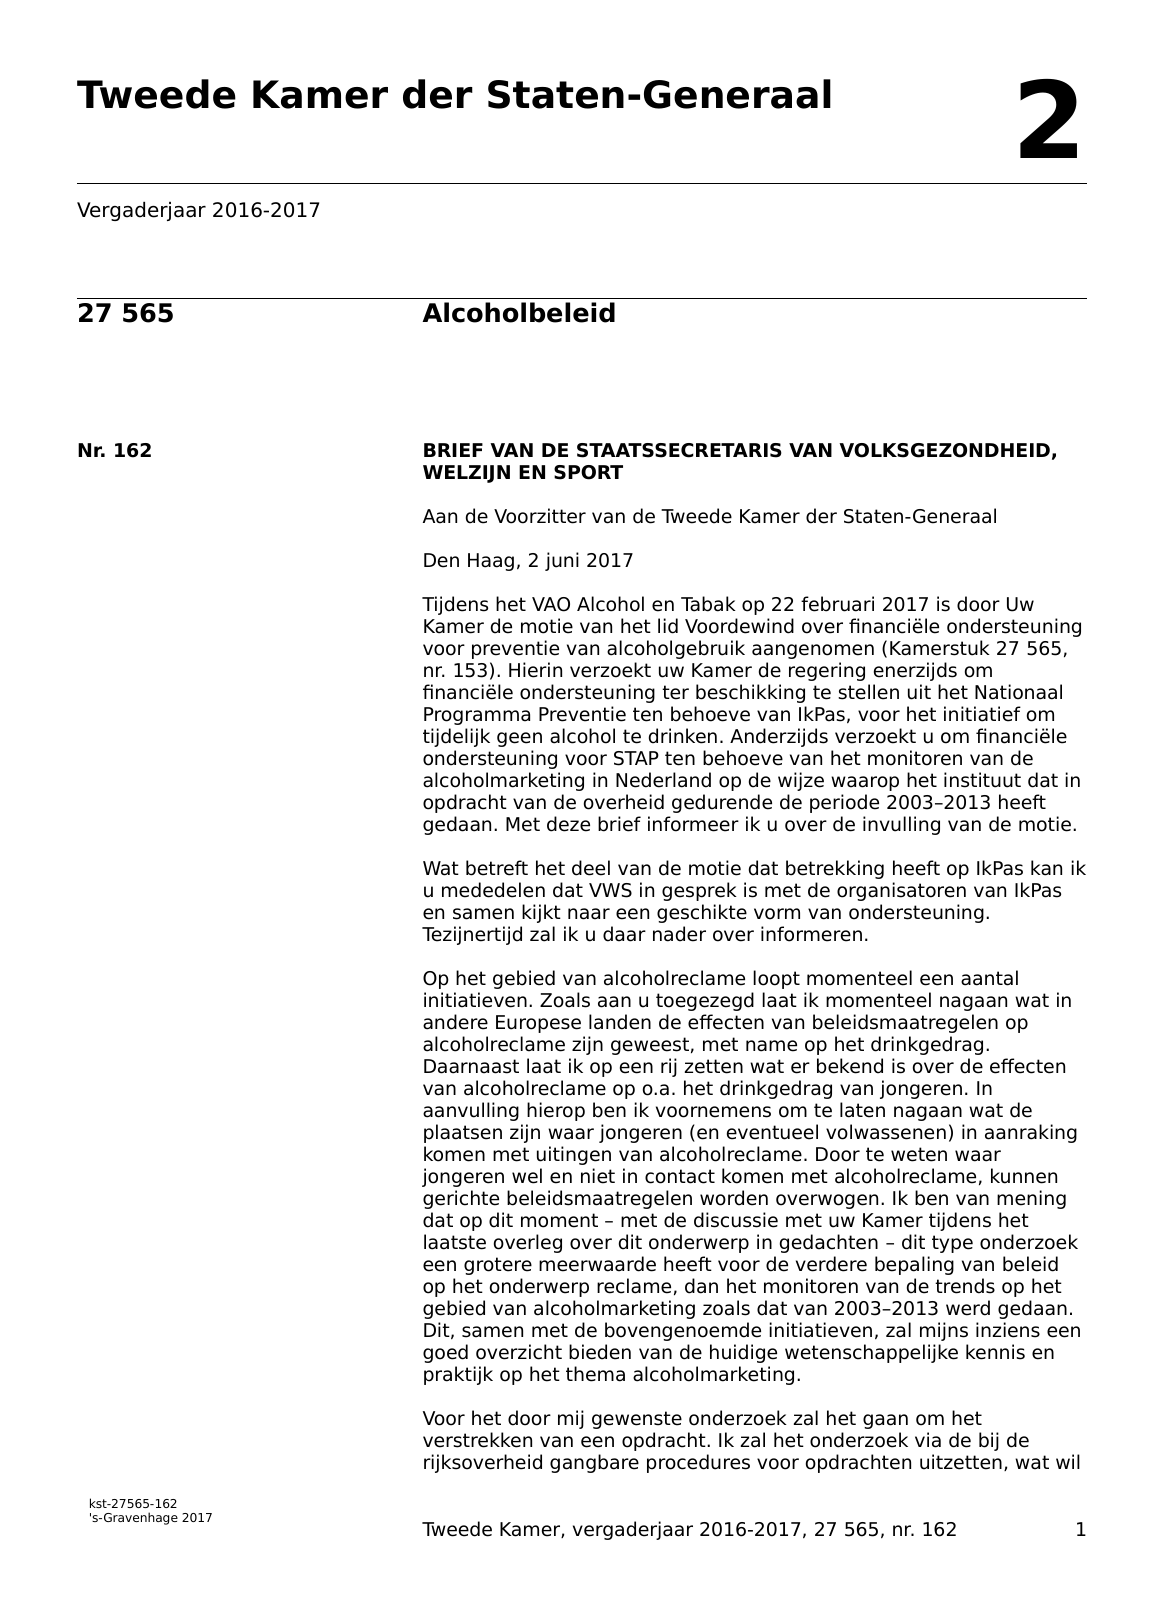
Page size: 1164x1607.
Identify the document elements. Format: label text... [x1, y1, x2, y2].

table_header 2 [886, 59, 1087, 183]
subtitle Nr. 162 BRIEF VAN DE STAATSSECRETARIS VAN VOLKSGEZONDHEID, WELZIJN EN SPORT [77, 440, 1087, 484]
subtitle 27 565 Alcoholbeleid [77, 299, 1087, 329]
text kst-27565-162 [88, 1497, 323, 1511]
text Tijdens het VAO Alcohol en Tabak op 22 februari 2017 is door Uw Kamer de motie van het lid Voordewind over financiële ondersteuning voor preventie van alcoholgebruik aangenomen (Kamerstuk 27 565, nr. 153). Hierin verzoekt uw Kamer de regering enerzijds om financiële ondersteuning ter beschikking te stellen uit het Nationaal Programma Preventie ten behoeve van IkPas, voor het initiatief om tijdelijk geen alcohol te drinken. Anderzijds verzoekt u om financiële ondersteuning voor STAP ten behoeve van het monitoren van de alcoholmarketing in Nederland op de wijze waarop het instituut dat in opdracht van de overheid gedurende de periode 2003–2013 heeft gedaan. Met deze brief informeer ik u over de invulling van de motie. [422, 594, 1087, 836]
table_header Tweede Kamer der Staten-Generaal [77, 59, 886, 183]
text 's-Gravenhage 2017 [88, 1511, 323, 1525]
text Op het gebied van alcoholreclame loopt momenteel een aantal initiatieven. Zoals aan u toegezegd laat ik momenteel nagaan wat in andere Europese landen de effecten van beleidsmaatregelen op alcoholreclame zijn geweest, met name op het drinkgedrag. Daarnaast laat ik op een rij zetten wat er bekend is over de effecten van alcoholreclame op o.a. het drinkgedrag van jongeren. In aanvulling hierop ben ik voornemens om te laten nagaan wat de plaatsen zijn waar jongeren (en eventueel volwassenen) in aanraking komen met uitingen van alcoholreclame. Door te weten waar jongeren wel en niet in contact komen met alcoholreclame, kunnen gerichte beleidsmaatregelen worden overwogen. Ik ben van mening dat op dit moment – met de discussie met uw Kamer tijdens het laatste overleg over dit onderwerp in gedachten – dit type onderzoek een grotere meerwaarde heeft voor de verdere bepaling van beleid op het onderwerp reclame, dan het monitoren van de trends op het gebied van alcoholmarketing zoals dat van 2003–2013 werd gedaan. Dit, samen met de bovengenoemde initiatieven, zal mijns inziens een goed overzicht bieden van de huidige wetenschappelijke kennis en praktijk op het thema alcoholmarketing. [422, 968, 1087, 1386]
text Voor het door mij gewenste onderzoek zal het gaan om het verstrekken van een opdracht. Ik zal het onderzoek via de bij de rijksoverheid gangbare procedures voor opdrachten uitzetten, wat wil [422, 1408, 1087, 1474]
text Wat betreft het deel van de motie dat betrekking heeft op IkPas kan ik u mededelen dat VWS in gesprek is met de organisatoren van IkPas en samen kijkt naar een geschikte vorm van ondersteuning. Tezijnertijd zal ik u daar nader over informeren. [422, 858, 1087, 946]
text Den Haag, 2 juni 2017 [422, 550, 1087, 572]
table_cell Vergaderjaar 2016-2017 [77, 184, 1087, 298]
text Aan de Voorzitter van de Tweede Kamer der Staten-Generaal [422, 506, 1087, 528]
